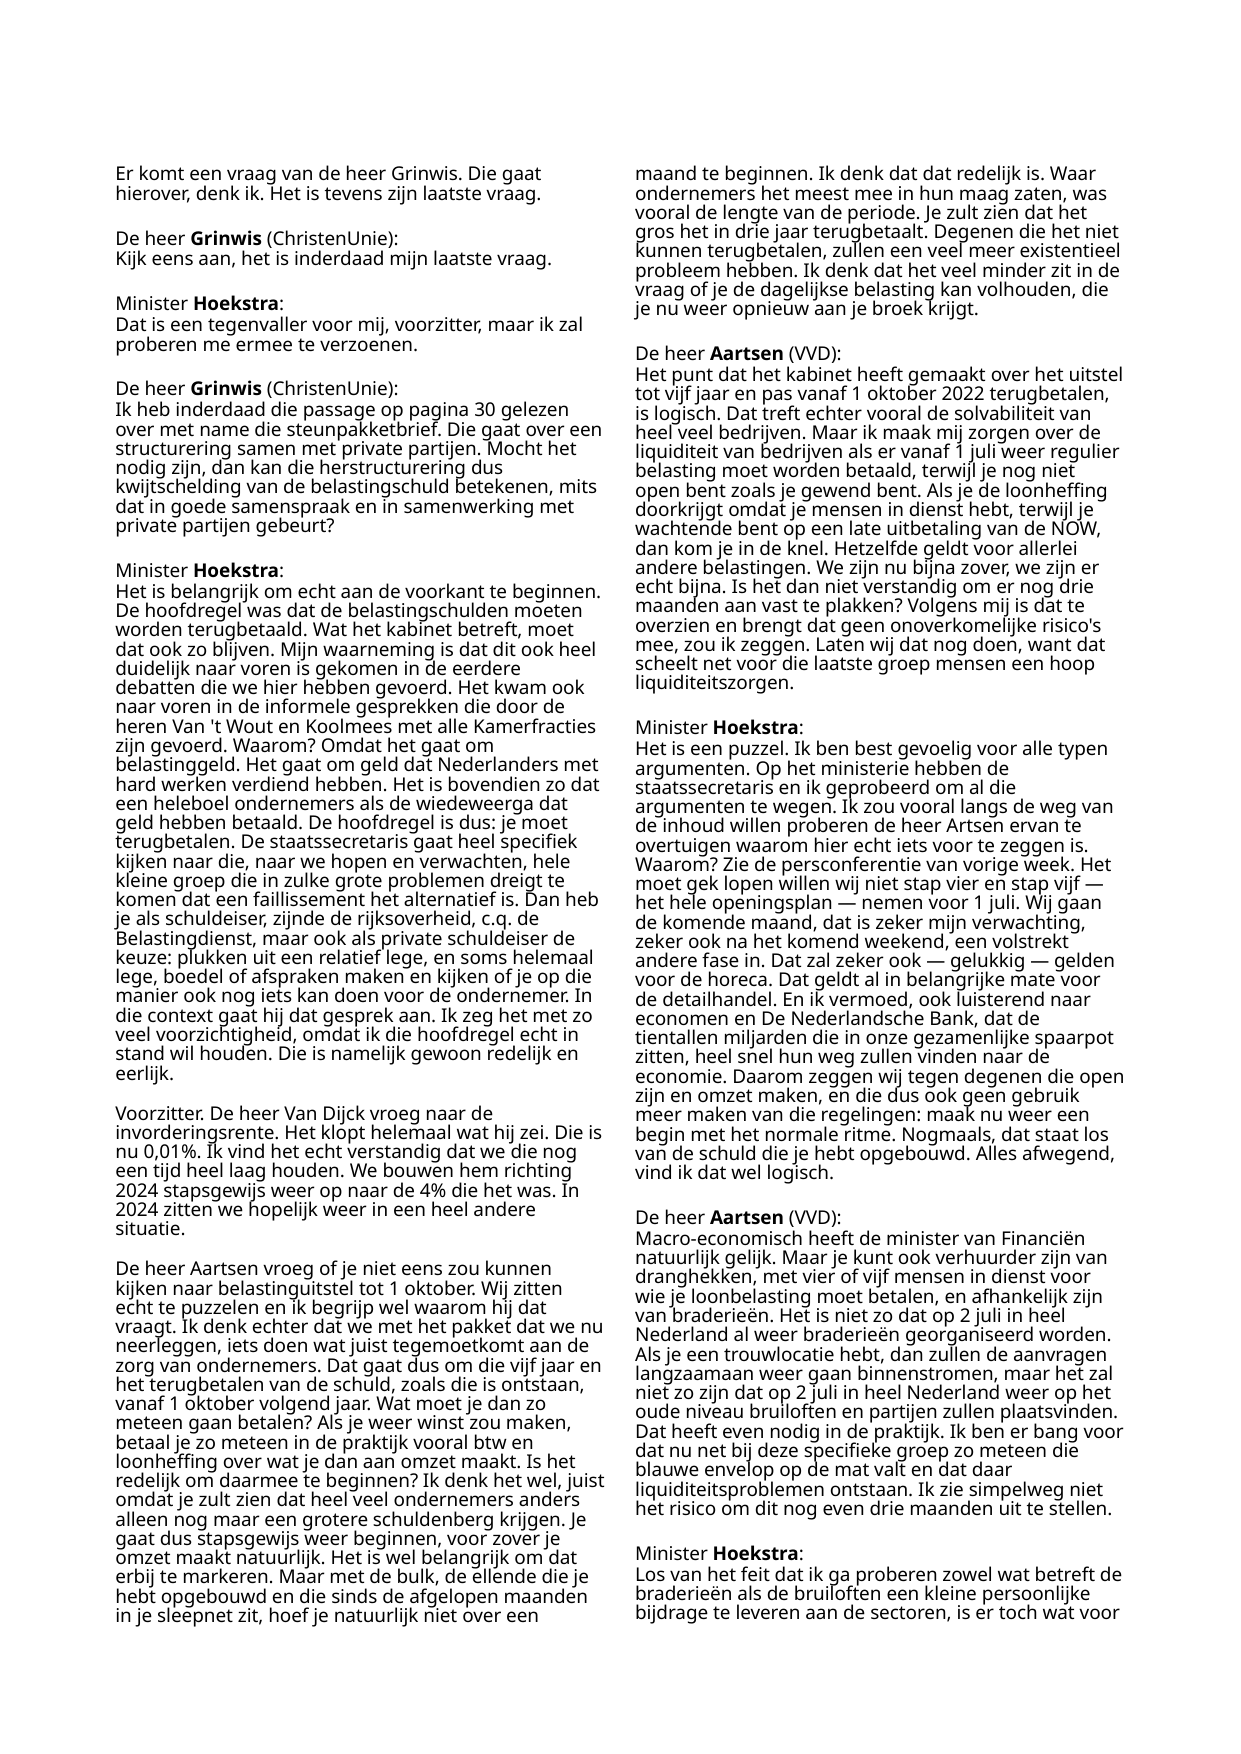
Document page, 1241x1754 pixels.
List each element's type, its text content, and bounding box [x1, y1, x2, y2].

text Minister Hoekstra: [115, 291, 605, 316]
text Minister Hoekstra: [635, 714, 1125, 740]
text Dat is een tegenvaller voor mij, voorzitter, maar ik zal proberen me ermee te verzoenen. [115, 316, 605, 355]
text Kijk eens aan, het is inderdaad mijn laatste vraag. [115, 250, 605, 270]
text Minister Hoekstra: [635, 1540, 1125, 1566]
text Het punt dat het kabinet heeft gemaakt over het uitstel tot vijf jaar en pas vanaf 1 oktober 2022 terugbetalen, is logisch. Dat treft echter vooral de solvabiliteit van heel veel bedrijven. Maar ik maak mij zorgen over de liquiditeit van bedrijven als er vanaf 1 juli weer regulier belasting moet worden betaald, terwijl je nog niet open bent zoals je gewend bent. Als je de loonheffing doorkrijgt omdat je mensen in dienst hebt, terwijl je wachtende bent op een late uitbetaling van de NOW, dan kom je in de knel. Hetzelfde geldt voor allerlei andere belastingen. We zijn nu bijna zover, we zijn er echt bijna. Is het dan niet verstandig om er nog drie maanden aan vast te plakken? Volgens mij is dat te overzien en brengt dat geen onoverkomelijke risico's mee, zou ik zeggen. Laten wij dat nog doen, want dat scheelt net voor die laatste groep mensen een hoop liquiditeitszorgen. [635, 366, 1125, 694]
text Er komt een vraag van de heer Grinwis. Die gaat hierover, denk ik. Het is tevens zijn laatste vraag. [115, 165, 605, 204]
text Het is belangrijk om echt aan de voorkant te beginnen. De hoofdregel was dat de belastingschulden moeten worden terugbetaald. Wat het kabinet betreft, moet dat ook zo blijven. Mijn waarneming is dat dit ook heel duidelijk naar voren is gekomen in de eerdere debatten die we hier hebben gevoerd. Het kwam ook naar voren in de informele gesprekken die door de heren Van 't Wout en Koolmees met alle Kamerfracties zijn gevoerd. Waarom? Omdat het gaat om belastinggeld. Het gaat om geld dat Nederlanders met hard werken verdiend hebben. Het is bovendien zo dat een heleboel ondernemers als de wiedeweerga dat geld hebben betaald. De hoofdregel is dus: je moet terugbetalen. De staatssecretaris gaat heel specifiek kijken naar die, naar we hopen en verwachten, hele kleine groep die in zulke grote problemen dreigt te komen dat een faillissement het alternatief is. Dan heb je als schuldeiser, zijnde de rijksoverheid, c.q. de Belastingdienst, maar ook als private schuldeiser de keuze: plukken uit een relatief lege, en soms helemaal lege, boedel of afspraken maken en kijken of je op die manier ook nog iets kan doen voor de ondernemer. In die context gaat hij dat gesprek aan. Ik zeg het met zo veel voorzichtigheid, omdat ik die hoofdregel echt in stand wil houden. Die is namelijk gewoon redelijk en eerlijk. [115, 583, 605, 1084]
text Voorzitter. De heer Van Dijck vroeg naar de invorderingsrente. Het klopt helemaal wat hij zei. Die is nu 0,01%. Ik vind het echt verstandig dat we die nog een tijd heel laag houden. We bouwen hem richting 2024 stapsgewijs weer op naar de 4% die het was. In 2024 zitten we hopelijk weer in een heel andere situatie. [115, 1104, 605, 1239]
text Minister Hoekstra: [115, 557, 605, 583]
text maand te beginnen. Ik denk dat dat redelijk is. Waar ondernemers het meest mee in hun maag zaten, was vooral de lengte van de periode. Je zult zien dat het gros het in drie jaar terugbetaalt. Degenen die het niet kunnen terugbetalen, zullen een veel meer existentieel probleem hebben. Ik denk dat het veel minder zit in de vraag of je de dagelijkse belasting kan volhouden, die je nu weer opnieuw aan je broek krijgt. [635, 165, 1125, 319]
text De heer Aartsen vroeg of je niet eens zou kunnen kijken naar belastinguitstel tot 1 oktober. Wij zitten echt te puzzelen en ik begrijp wel waarom hij dat vraagt. Ik denk echter dat we met het pakket dat we nu neerleggen, iets doen wat juist tegemoetkomt aan de zorg van ondernemers. Dat gaat dus om die vijf jaar en het terugbetalen van de schuld, zoals die is ontstaan, vanaf 1 oktober volgend jaar. Wat moet je dan zo meteen gaan betalen? Als je weer winst zou maken, betaal je zo meteen in de praktijk vooral btw en loonheffing over wat je dan aan omzet maakt. Is het redelijk om daarmee te beginnen? Ik denk het wel, juist omdat je zult zien dat heel veel ondernemers anders alleen nog maar een grotere schuldenberg krijgen. Je gaat dus stapsgewijs weer beginnen, voor zover je omzet maakt natuurlijk. Het is wel belangrijk om dat erbij te markeren. Maar met de bulk, de ellende die je hebt opgebouwd en die sinds de afgelopen maanden in je sleepnet zit, hoef je natuurlijk niet over een [115, 1260, 605, 1626]
text De heer Grinwis (ChristenUnie): [115, 376, 605, 401]
text Ik heb inderdaad die passage op pagina 30 gelezen over met name die steunpakketbrief. Die gaat over een structurering samen met private partijen. Mocht het nodig zijn, dan kan die herstructurering dus kwijtschelding van de belastingschuld betekenen, mits dat in goede samenspraak en in samenwerking met private partijen gebeurt? [115, 401, 605, 536]
text De heer Aartsen (VVD): [635, 340, 1125, 366]
text De heer Grinwis (ChristenUnie): [115, 225, 605, 250]
text Macro-economisch heeft de minister van Financiën natuurlijk gelijk. Maar je kunt ook verhuurder zijn van dranghekken, met vier of vijf mensen in dienst voor wie je loonbelasting moet betalen, en afhankelijk zijn van braderieën. Het is niet zo dat op 2 juli in heel Nederland al weer braderieën georganiseerd worden. Als je een trouwlocatie hebt, dan zullen de aanvragen langzaamaan weer gaan binnenstromen, maar het zal niet zo zijn dat op 2 juli in heel Nederland weer op het oude niveau bruiloften en partijen zullen plaatsvinden. Dat heeft even nodig in de praktijk. Ik ben er bang voor dat nu net bij deze specifieke groep zo meteen die blauwe envelop op de mat valt en dat daar liquiditeitsproblemen ontstaan. Ik zie simpelweg niet het risico om dit nog even drie maanden uit te stellen. [635, 1230, 1125, 1519]
text Het is een puzzel. Ik ben best gevoelig voor alle typen argumenten. Op het ministerie hebben de staatssecretaris en ik geprobeerd om al die argumenten te wegen. Ik zou vooral langs de weg van de inhoud willen proberen de heer Artsen ervan te overtuigen waarom hier echt iets voor te zeggen is. Waarom? Zie de persconferentie van vorige week. Het moet gek lopen willen wij niet stap vier en stap vijf — het hele openingsplan — nemen voor 1 juli. Wij gaan de komende maand, dat is zeker mijn verwachting, zeker ook na het komend weekend, een volstrekt andere fase in. Dat zal zeker ook — gelukkig — gelden voor de horeca. Dat geldt al in belangrijke mate voor de detailhandel. En ik vermoed, ook luisterend naar economen en De Nederlandsche Bank, dat de tientallen miljarden die in onze gezamenlijke spaarpot zitten, heel snel hun weg zullen vinden naar de economie. Daarom zeggen wij tegen degenen die open zijn en omzet maken, en die dus ook geen gebruik meer maken van die regelingen: maak nu weer een begin met het normale ritme. Nogmaals, dat staat los van de schuld die je hebt opgebouwd. Alles afwegend, vind ik dat wel logisch. [635, 740, 1125, 1183]
text De heer Aartsen (VVD): [635, 1204, 1125, 1230]
text Los van het feit dat ik ga proberen zowel wat betreft de braderieën als de bruiloften een kleine persoonlijke bijdrage te leveren aan de sectoren, is er toch wat voor [635, 1566, 1125, 1623]
